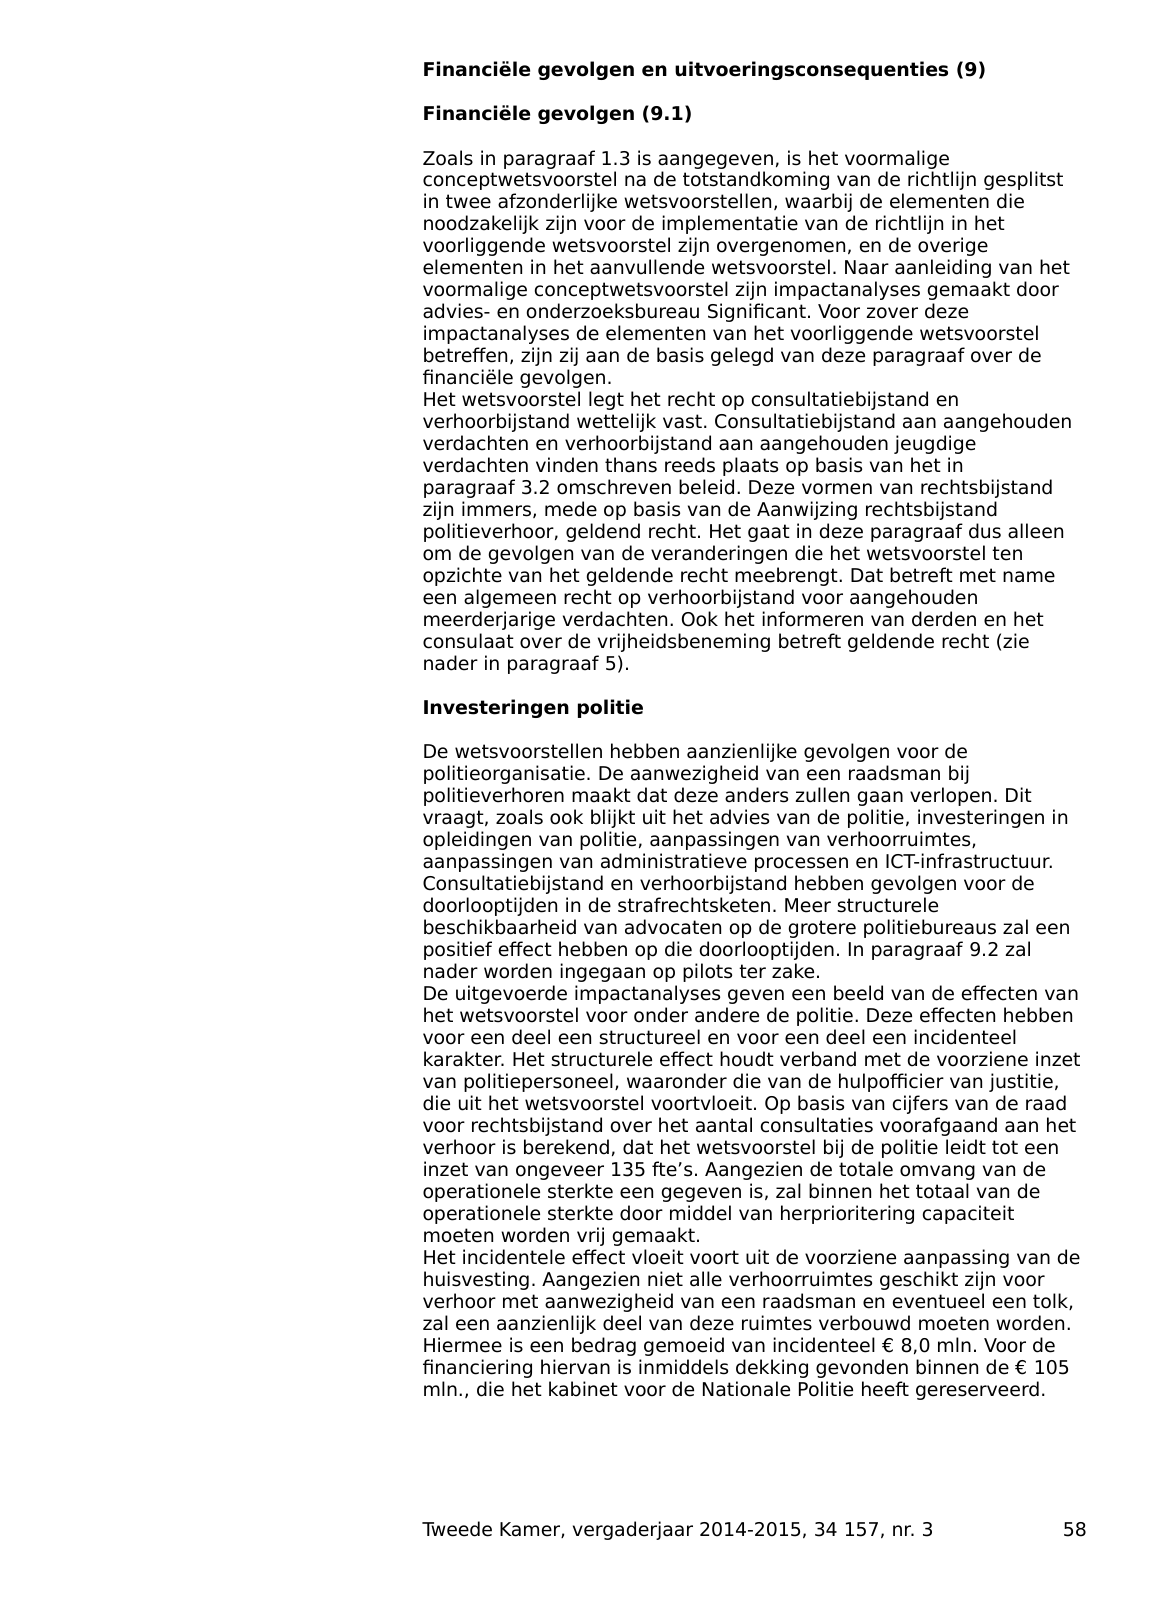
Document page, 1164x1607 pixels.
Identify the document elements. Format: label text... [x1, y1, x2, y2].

text De uitgevoerde impactanalyses geven een beeld van de effecten van het wetsvoorstel voor onder andere de politie. Deze effecten hebben voor een deel een structureel en voor een deel een incidenteel karakter. Het structurele effect houdt verband met de voorziene inzet van politiepersoneel, waaronder die van de hulpofficier van justitie, die uit het wetsvoorstel voortvloeit. Op basis van cijfers van de raad voor rechtsbijstand over het aantal consultaties voorafgaand aan het verhoor is berekend, dat het wetsvoorstel bij de politie leidt tot een inzet van ongeveer 135 fte’s. Aangezien de totale omvang van de operationele sterkte een gegeven is, zal binnen het totaal van de operationele sterkte door middel van herprioritering capaciteit moeten worden vrij gemaakt. [422, 983, 1087, 1247]
text De wetsvoorstellen hebben aanzienlijke gevolgen voor de politieorganisatie. De aanwezigheid van een raadsman bij politieverhoren maakt dat deze anders zullen gaan verlopen. Dit vraagt, zoals ook blijkt uit het advies van de politie, investeringen in opleidingen van politie, aanpassingen van verhoorruimtes, aanpassingen van administratieve processen en ICT-infrastructuur. [422, 741, 1087, 873]
text Consultatiebijstand en verhoorbijstand hebben gevolgen voor de doorlooptijden in de strafrechtsketen. Meer structurele beschikbaarheid van advocaten op de grotere politiebureaus zal een positief effect hebben op die doorlooptijden. In paragraaf 9.2 zal nader worden ingegaan op pilots ter zake. [422, 873, 1087, 983]
subtitle Investeringen politie [422, 697, 1087, 719]
subtitle Financiële gevolgen (9.1) [422, 103, 1087, 125]
text Zoals in paragraaf 1.3 is aangegeven, is het voormalige conceptwetsvoorstel na de totstandkoming van de richtlijn gesplitst in twee afzonderlijke wetsvoorstellen, waarbij de elementen die noodzakelijk zijn voor de implementatie van de richtlijn in het voorliggende wetsvoorstel zijn overgenomen, en de overige elementen in het aanvullende wetsvoorstel. Naar aanleiding van het voormalige conceptwetsvoorstel zijn impactanalyses gemaakt door advies- en onderzoeksbureau Significant. Voor zover deze impactanalyses de elementen van het voorliggende wetsvoorstel betreffen, zijn zij aan de basis gelegd van deze paragraaf over de financiële gevolgen. [422, 147, 1087, 389]
text Het wetsvoorstel legt het recht op consultatiebijstand en verhoorbijstand wettelijk vast. Consultatiebijstand aan aangehouden verdachten en verhoorbijstand aan aangehouden jeugdige verdachten vinden thans reeds plaats op basis van het in paragraaf 3.2 omschreven beleid. Deze vormen van rechtsbijstand zijn immers, mede op basis van de Aanwijzing rechtsbijstand politieverhoor, geldend recht. Het gaat in deze paragraaf dus alleen om de gevolgen van de veranderingen die het wetsvoorstel ten opzichte van het geldende recht meebrengt. Dat betreft met name een algemeen recht op verhoorbijstand voor aangehouden meerderjarige verdachten. Ook het informeren van derden en het consulaat over de vrijheidsbeneming betreft geldende recht (zie nader in paragraaf 5). [422, 389, 1087, 675]
subtitle Financiële gevolgen en uitvoeringsconsequenties (9) [422, 59, 1087, 81]
text Het incidentele effect vloeit voort uit de voorziene aanpassing van de huisvesting. Aangezien niet alle verhoorruimtes geschikt zijn voor verhoor met aanwezigheid van een raadsman en eventueel een tolk, zal een aanzienlijk deel van deze ruimtes verbouwd moeten worden. Hiermee is een bedrag gemoeid van incidenteel € 8,0 mln. Voor de financiering hiervan is inmiddels dekking gevonden binnen de € 105 mln., die het kabinet voor de Nationale Politie heeft gereserveerd. [422, 1247, 1087, 1401]
